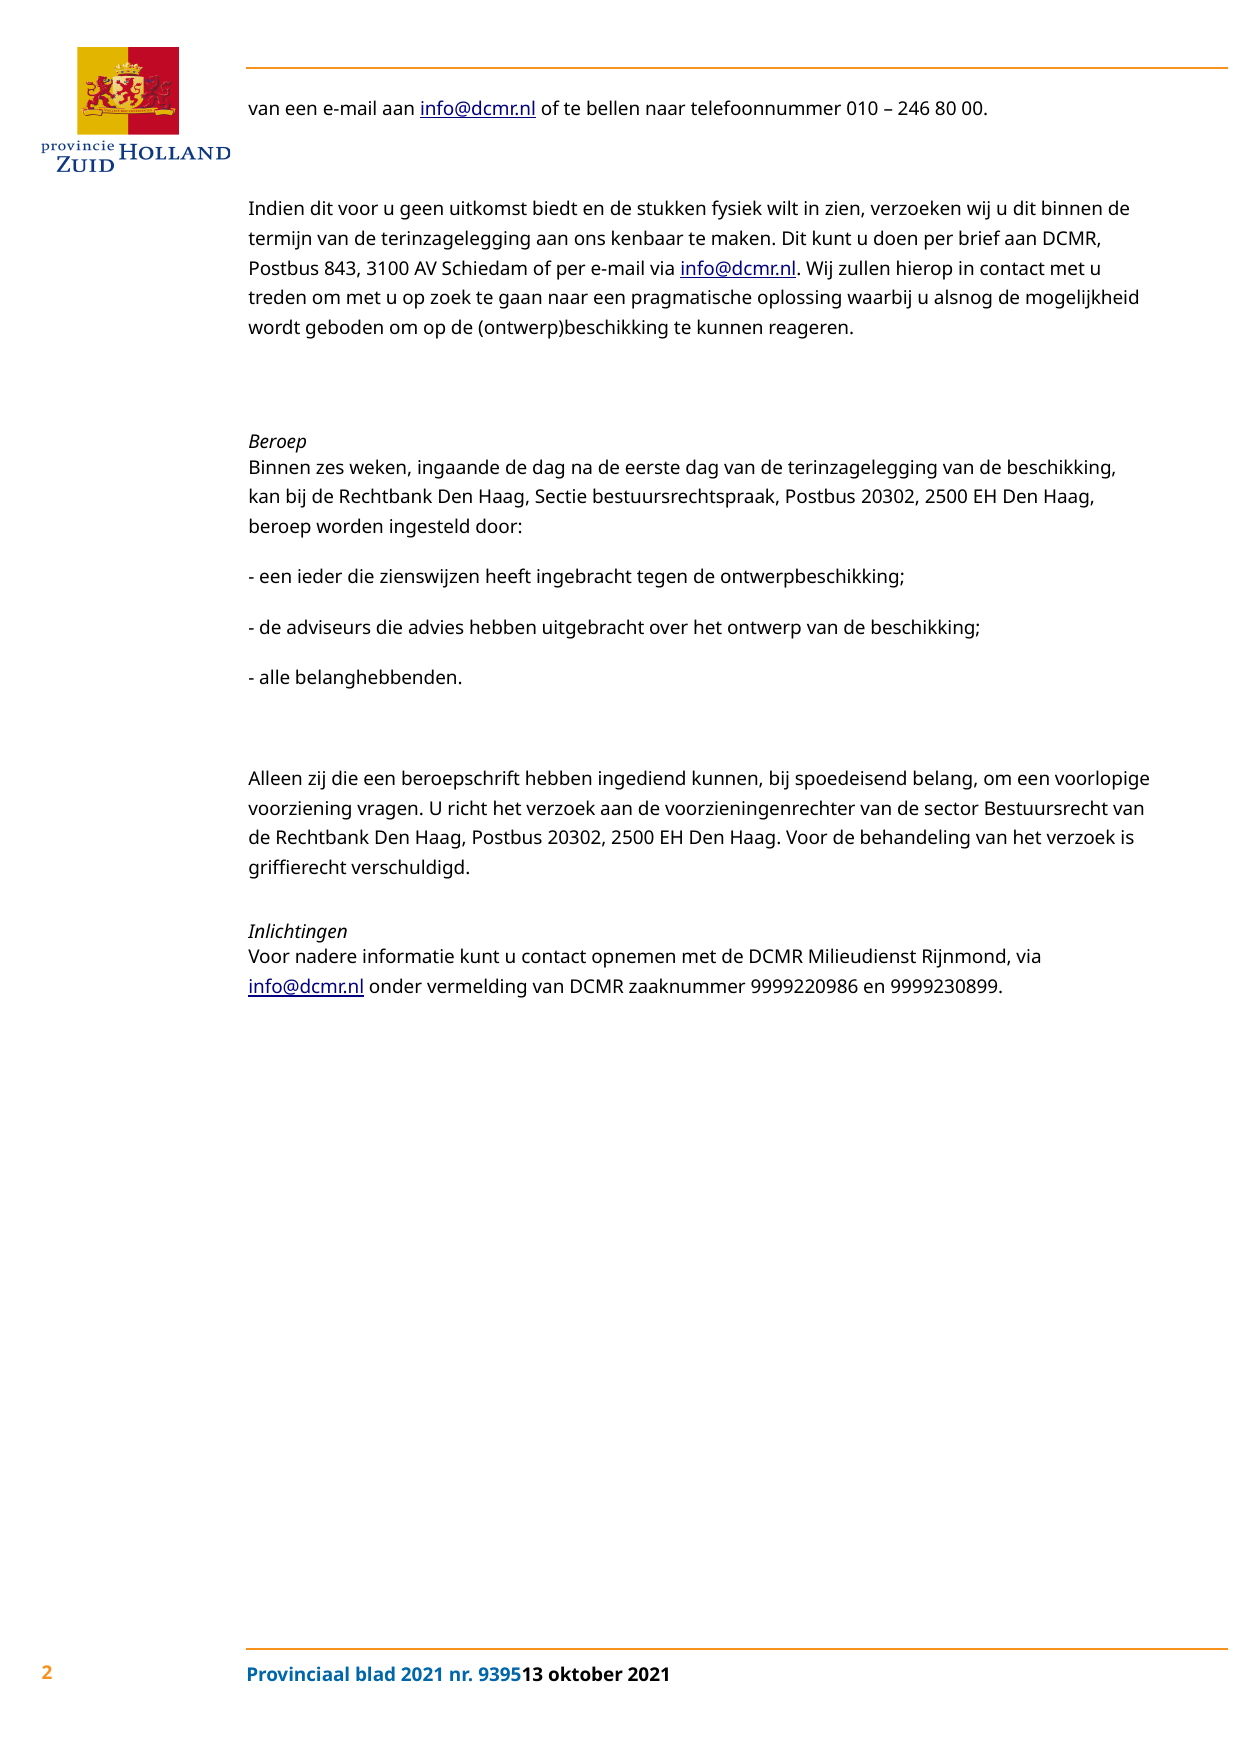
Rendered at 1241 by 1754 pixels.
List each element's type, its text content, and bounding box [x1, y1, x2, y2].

text van een e-mail aan info@dcmr.nl of te bellen naar telefoonnummer 010 – 246 80 00. [248, 95, 1152, 121]
picture [41, 47, 231, 172]
text Beroep [248, 428, 1152, 454]
text Alleen zij die een beroepschrift hebben ingediend kunnen, bij spoedeisend belang, om een voorlopige voorziening vragen. U richt het verzoek aan de voorzieningenrechter van de sector Bestuursrecht van de Rechtbank Den Haag, Postbus 20302, 2500 EH Den Haag. Voor de behandeling van het verzoek is griffierecht verschuldigd. [248, 765, 1152, 880]
text - een ieder die zienswijzen heeft ingebracht tegen de ontwerpbeschikking; [248, 564, 1152, 589]
text - alle belanghebbenden. [248, 664, 1152, 690]
text Inlichtingen [248, 918, 1152, 944]
text Binnen zes weken, ingaande de dag na de eerste dag van de terinzagelegging van de beschikking, kan bij de Rechtbank Den Haag, Sectie bestuursrechtspraak, Postbus 20302, 2500 EH Den Haag, beroep worden ingesteld door: [248, 454, 1152, 539]
text Indien dit voor u geen uitkomst biedt en de stukken fysiek wilt in zien, verzoeken wij u dit binnen de termijn van de terinzagelegging aan ons kenbaar te maken. Dit kunt u doen per brief aan DCMR, Postbus 843, 3100 AV Schiedam of per e-mail via info@dcmr.nl. Wij zullen hierop in contact met u treden om met u op zoek te gaan naar een pragmatische oplossing waarbij u alsnog de mogelijkheid wordt geboden om op de (ontwerp)beschikking te kunnen reageren. [248, 196, 1152, 340]
text Voor nadere informatie kunt u contact opnemen met de DCMR Milieudienst Rijnmond, via info@dcmr.nl onder vermelding van DCMR zaaknummer 9999220986 en 9999230899. [248, 944, 1152, 999]
text - de adviseurs die advies hebben uitgebracht over het ontwerp van de beschikking; [248, 614, 1152, 640]
